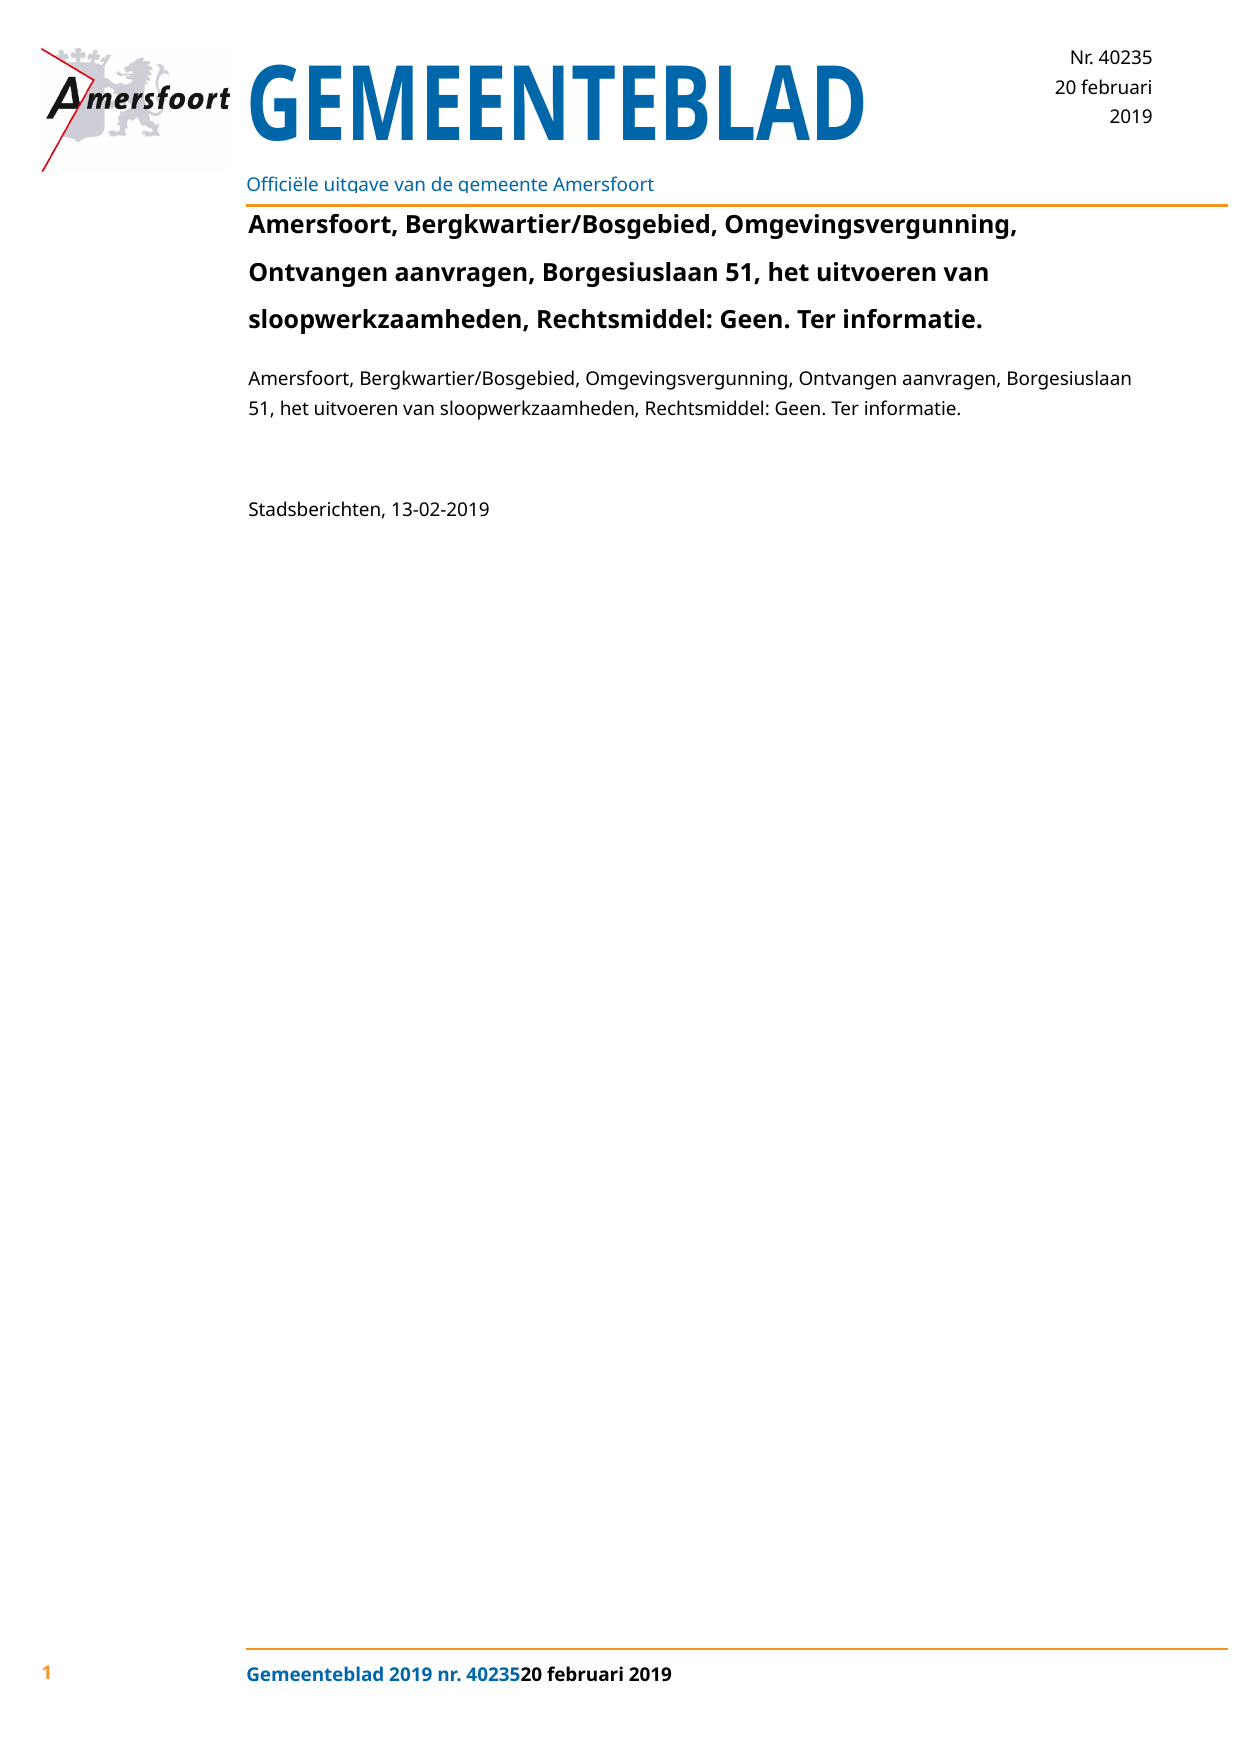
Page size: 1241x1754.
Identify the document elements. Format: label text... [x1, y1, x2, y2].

picture [41, 47, 231, 172]
text Stadsberichten, 13-02-2019 [248, 496, 1152, 522]
text Amersfoort, Bergkwartier/Bosgebied, Omgevingsvergunning, Ontvangen aanvragen, Borgesiuslaan 51, het uitvoeren van sloopwerkzaamheden, Rechtsmiddel: Geen. Ter informatie. [248, 366, 1152, 421]
text Amersfoort, Bergkwartier/Bosgebied, Omgevingsvergunning, Ontvangen aanvragen, Borgesiuslaan 51, het uitvoeren van sloopwerkzaamheden, Rechtsmiddel: Geen. Ter informatie. [248, 207, 1152, 336]
